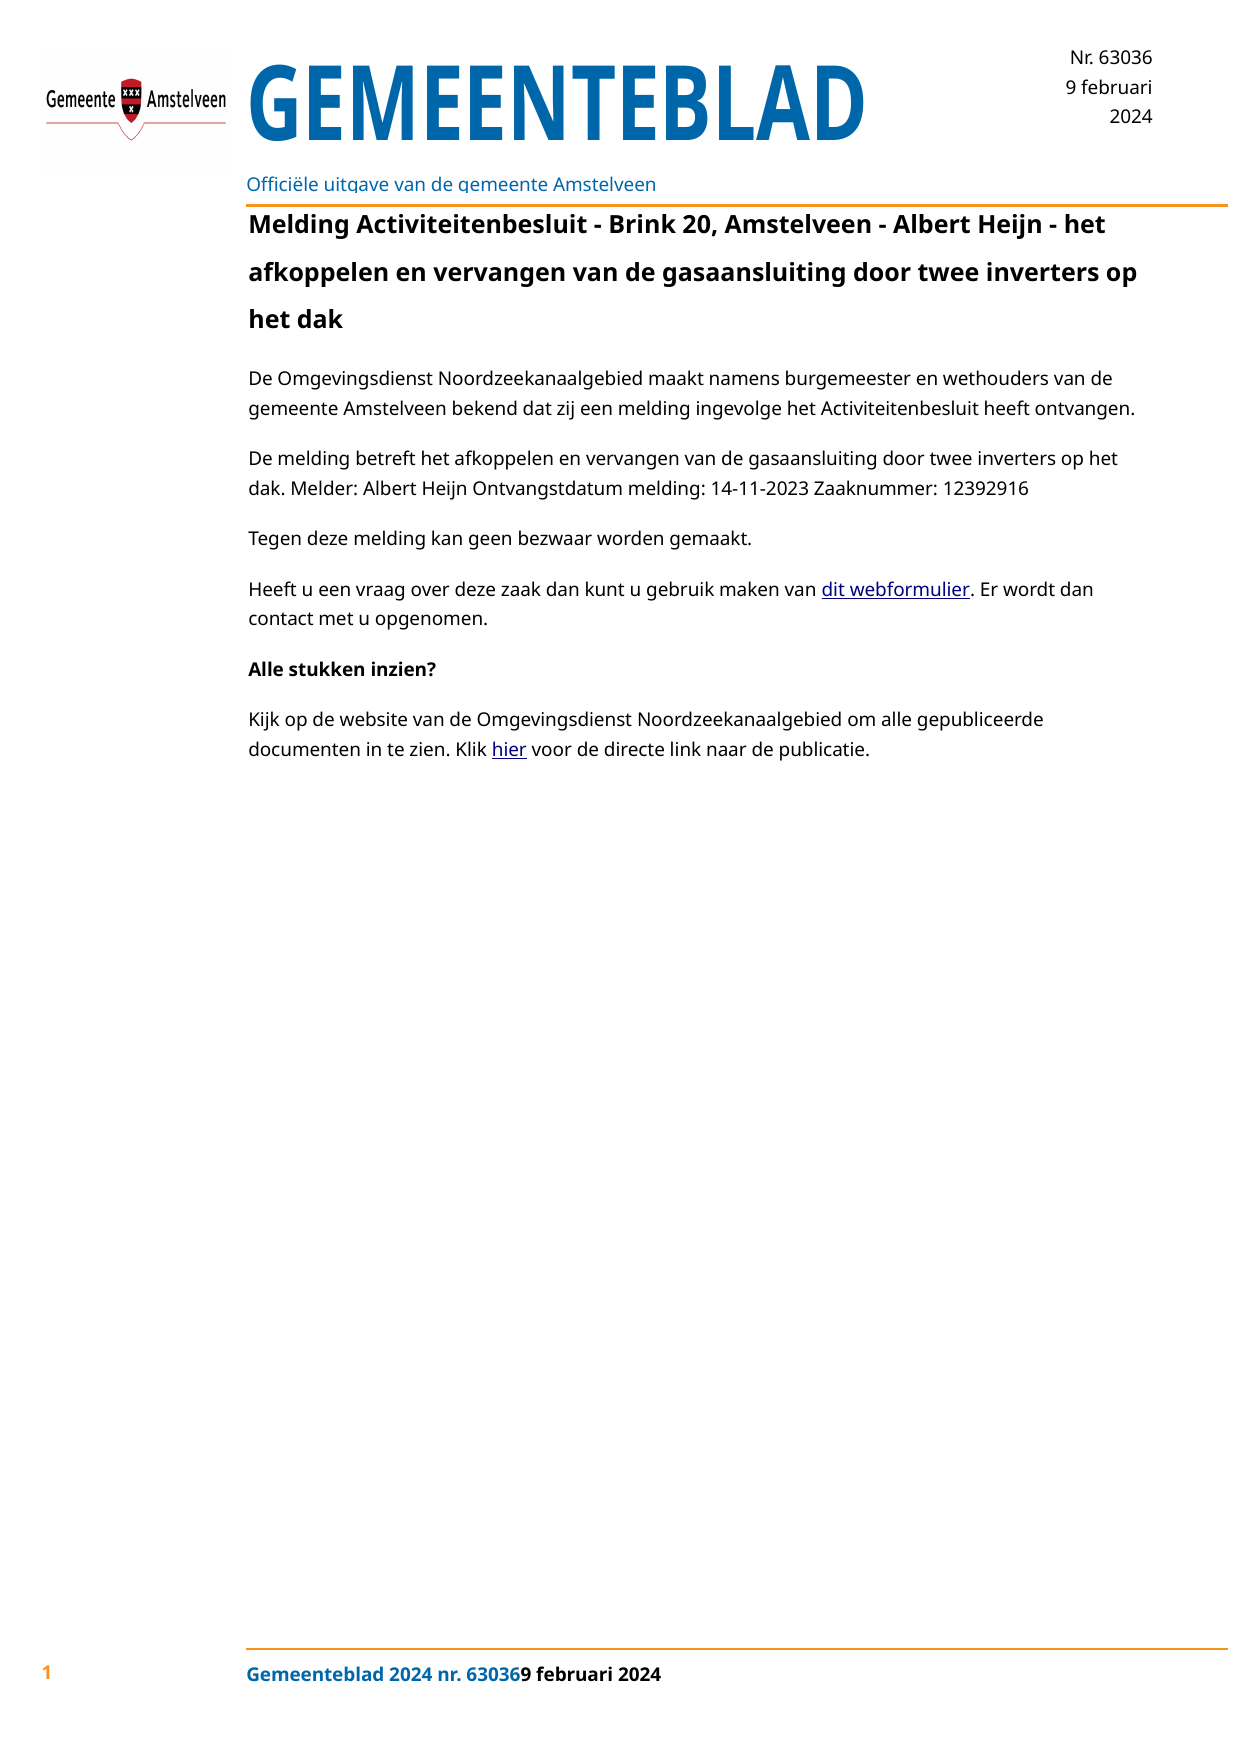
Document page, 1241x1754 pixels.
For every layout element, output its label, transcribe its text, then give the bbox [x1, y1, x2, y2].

text Melding Activiteitenbesluit - Brink 20, Amstelveen - Albert Heijn - het afkoppelen en vervangen van de gasaansluiting door twee inverters op het dak [248, 207, 1152, 336]
text Kijk op de website van de Omgevingsdienst Noordzeekanaalgebied om alle gepubliceerde documenten in te zien. Klik hier voor de directe link naar de publicatie. [248, 706, 1152, 762]
text De melding betreft het afkoppelen en vervangen van de gasaansluiting door twee inverters op het dak. Melder: Albert Heijn Ontvangstdatum melding: 14-11-2023 Zaaknummer: 12392916 [248, 446, 1152, 501]
text Heeft u een vraag over deze zaak dan kunt u gebruik maken van dit webformulier. Er wordt dan contact met u opgenomen. [248, 576, 1152, 631]
text Alle stukken inzien? [248, 656, 1152, 682]
text De Omgevingsdienst Noordzeekanaalgebied maakt namens burgemeester en wethouders van de gemeente Amstelveen bekend dat zij een melding ingevolge het Activiteitenbesluit heeft ontvangen. [248, 366, 1152, 421]
text Tegen deze melding kan geen bezwaar worden gemaakt. [248, 526, 1152, 551]
picture [41, 47, 231, 172]
